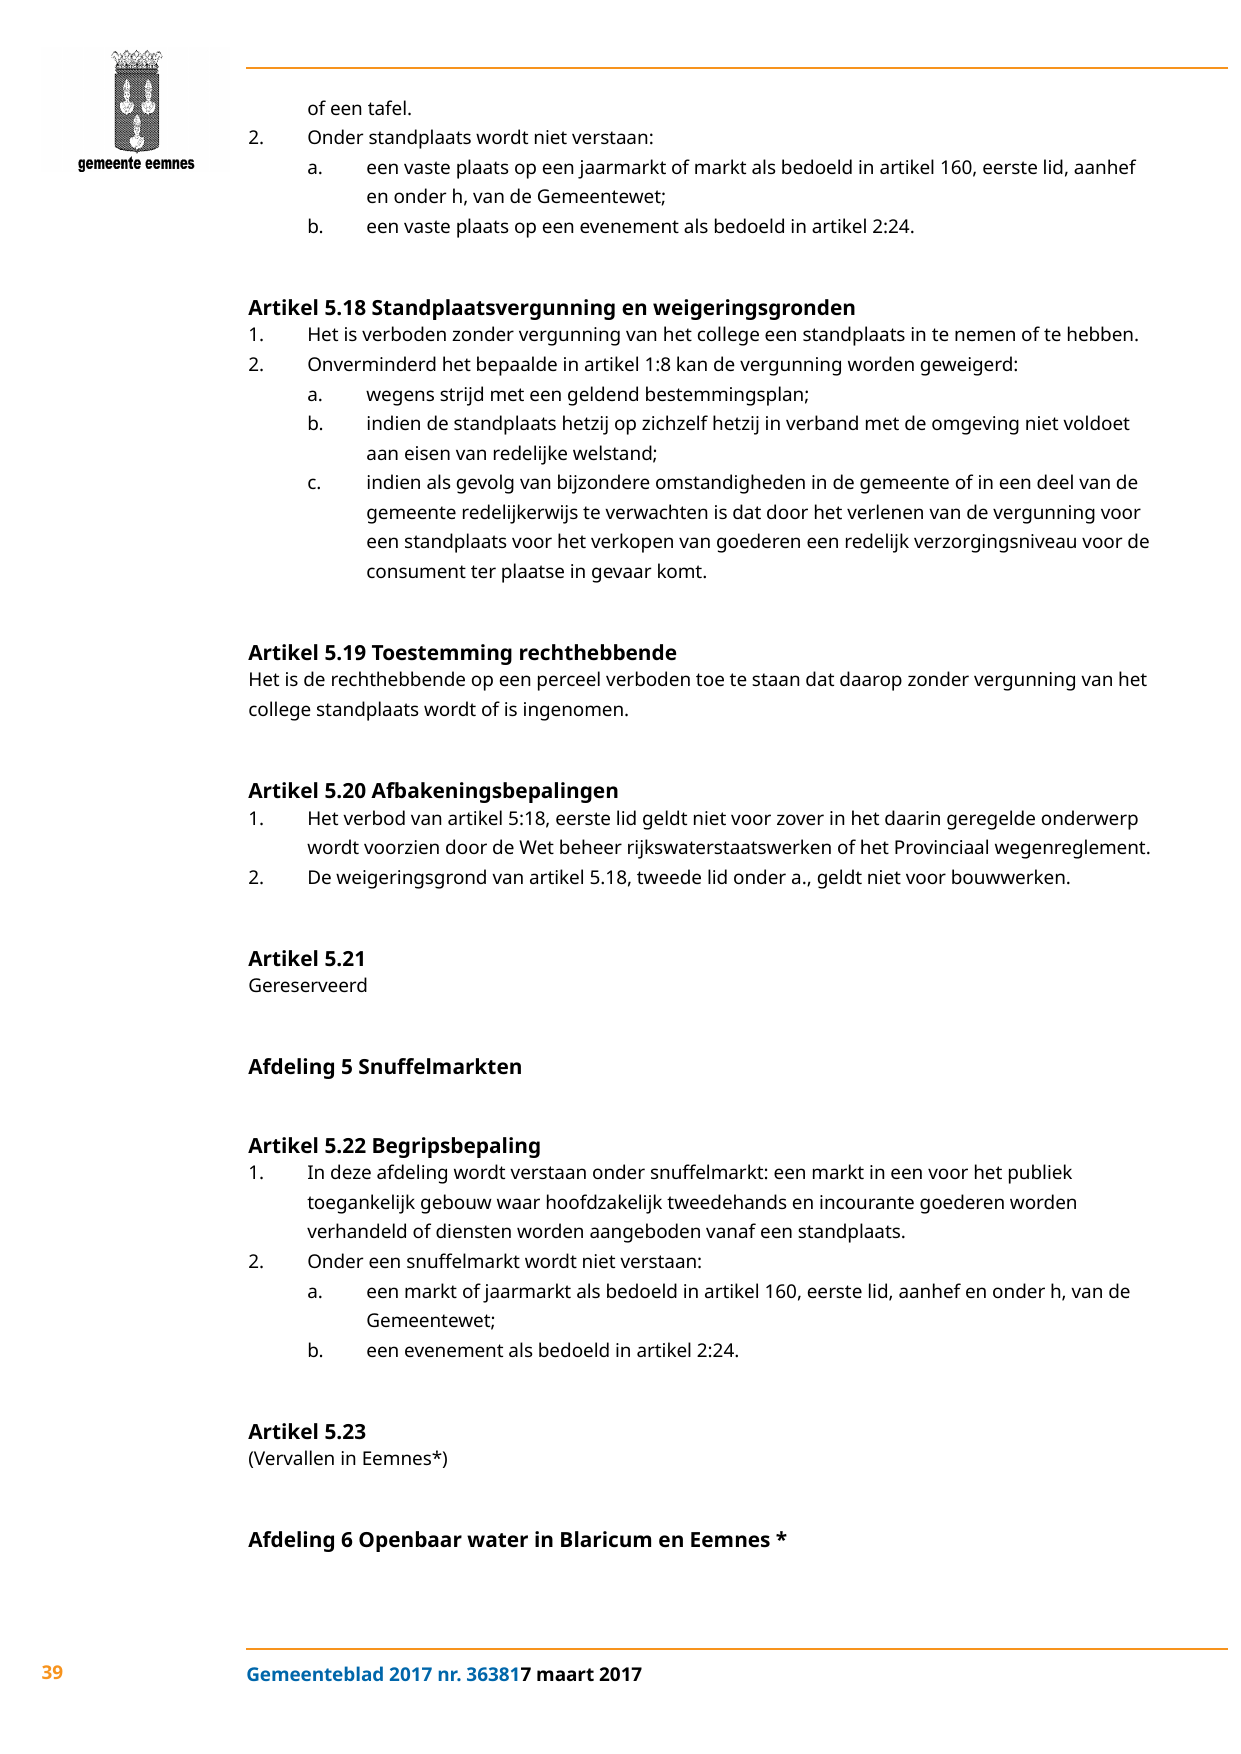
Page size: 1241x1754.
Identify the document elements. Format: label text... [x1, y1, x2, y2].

list Onder een snuffelmarkt wordt niet verstaan: [248, 1248, 1152, 1274]
list Onverminderd het bepaalde in artikel 1:8 kan de vergunning worden geweigerd: [248, 351, 1152, 377]
list een markt of jaarmarkt als bedoeld in artikel 160, eerste lid, aanhef en onder h, van de Gemeentewet; [307, 1278, 1152, 1333]
list In deze afdeling wordt verstaan onder snuffelmarkt: een markt in een voor het publiek toegankelijk gebouw waar hoofdzakelijk tweedehands en incourante goederen worden verhandeld of diensten worden aangeboden vanaf een standplaats. [248, 1159, 1152, 1244]
list een vaste plaats op een jaarmarkt of markt als bedoeld in artikel 160, eerste lid, aanhef en onder h, van de Gemeentewet; [307, 154, 1152, 209]
text Artikel 5.18 Standplaatsvergunning en weigeringsgronden [248, 293, 1152, 322]
text Afdeling 6 Openbaar water in Blaricum en Eemnes * [248, 1526, 1152, 1554]
list Het is verboden zonder vergunning van het college een standplaats in te nemen of te hebben. [248, 322, 1152, 347]
list een vaste plaats op een evenement als bedoeld in artikel 2:24. [307, 213, 1152, 239]
text Artikel 5.20 Afbakeningsbepalingen [248, 776, 1152, 805]
text (Vervallen in Eemnes*) [248, 1446, 1152, 1471]
text Artikel 5.22 Begripsbepaling [248, 1131, 1152, 1159]
list een evenement als bedoeld in artikel 2:24. [307, 1337, 1152, 1363]
text Artikel 5.21 [248, 944, 1152, 972]
list indien de standplaats hetzij op zichzelf hetzij in verband met de omgeving niet voldoet aan eisen van redelijke welstand; [307, 410, 1152, 466]
list indien als gevolg van bijzondere omstandigheden in de gemeente of in een deel van de gemeente redelijkerwijs te verwachten is dat door het verlenen van de vergunning voor een standplaats voor het verkopen van goederen een redelijk verzorgingsniveau voor de consument ter plaatse in gevaar komt. [307, 469, 1152, 584]
list wegens strijd met een geldend bestemmingsplan; [307, 381, 1152, 406]
text Afdeling 5 Snuffelmarkten [248, 1052, 1152, 1081]
list Het verbod van artikel 5:18, eerste lid geldt niet voor zover in het daarin geregelde onderwerp wordt voorzien door de Wet beheer rijkswaterstaatswerken of het Provinciaal wegenreglement. [248, 805, 1152, 860]
text Gereserveerd [248, 972, 1152, 998]
list Onder standplaats wordt niet verstaan: [248, 124, 1152, 150]
picture [41, 47, 231, 172]
text Artikel 5.19 Toestemming rechthebbende [248, 638, 1152, 667]
list De weigeringsgrond van artikel 5.18, tweede lid onder a., geldt niet voor bouwwerken. [248, 864, 1152, 889]
text Het is de rechthebbende op een perceel verboden toe te staan dat daarop zonder vergunning van het college standplaats wordt of is ingenomen. [248, 667, 1152, 722]
text Artikel 5.23 [248, 1417, 1152, 1446]
list of een tafel. [248, 95, 1152, 121]
